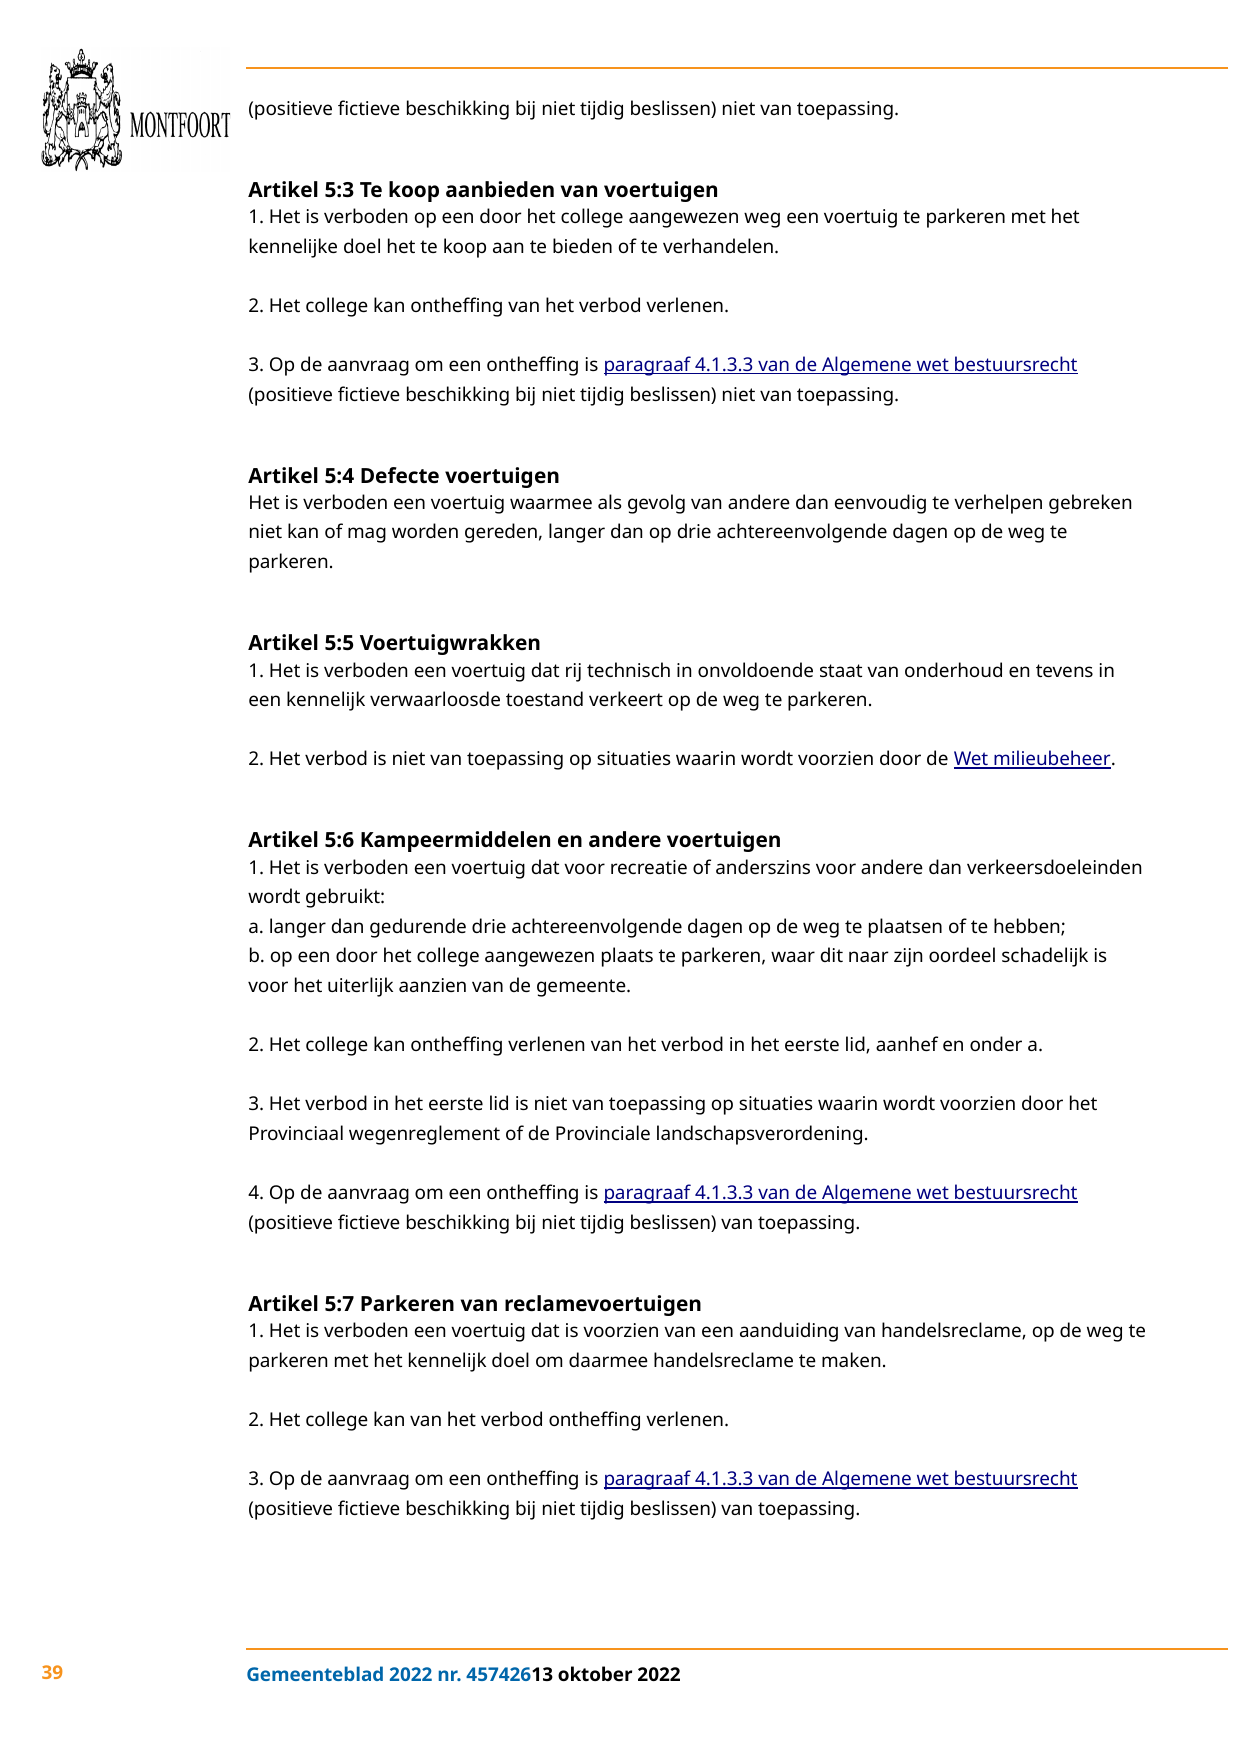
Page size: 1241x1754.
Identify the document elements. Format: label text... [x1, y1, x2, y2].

text 3. Op de aanvraag om een ontheffing is paragraaf 4.1.3.3 van de Algemene wet bestuursrecht (positieve fictieve beschikking bij niet tijdig beslissen) van toepassing. [248, 1465, 1152, 1521]
text 1. Het is verboden een voertuig dat voor recreatie of anderszins voor andere dan verkeersdoeleinden wordt gebruikt: [248, 854, 1152, 909]
text Artikel 5:6 Kampeermiddelen en andere voertuigen [248, 826, 1152, 854]
text (positieve fictieve beschikking bij niet tijdig beslissen) niet van toepassing. [248, 95, 1152, 121]
text 2. Het college kan ontheffing van het verbod verlenen. [248, 292, 1152, 318]
text 1. Het is verboden op een door het college aangewezen weg een voertuig te parkeren met het kennelijke doel het te koop aan te bieden of te verhandelen. [248, 203, 1152, 258]
text 1. Het is verboden een voertuig dat rij technisch in onvoldoende staat van onderhoud en tevens in een kennelijk verwaarloosde toestand verkeert op de weg te parkeren. [248, 657, 1152, 712]
text 4. Op de aanvraag om een ontheffing is paragraaf 4.1.3.3 van de Algemene wet bestuursrecht (positieve fictieve beschikking bij niet tijdig beslissen) van toepassing. [248, 1179, 1152, 1235]
text Artikel 5:4 Defecte voertuigen [248, 461, 1152, 489]
text 1. Het is verboden een voertuig dat is voorzien van een aanduiding van handelsreclame, op de weg te parkeren met het kennelijk doel om daarmee handelsreclame te maken. [248, 1317, 1152, 1373]
text Artikel 5:7 Parkeren van reclamevoertuigen [248, 1289, 1152, 1317]
picture [41, 47, 231, 172]
text 2. Het college kan van het verbod ontheffing verlenen. [248, 1406, 1152, 1432]
text a. langer dan gedurende drie achtereenvolgende dagen op de weg te plaatsen of te hebben; [248, 913, 1152, 939]
text Artikel 5:5 Voertuigwrakken [248, 628, 1152, 657]
text Artikel 5:3 Te koop aanbieden van voertuigen [248, 175, 1152, 203]
text b. op een door het college aangewezen plaats te parkeren, waar dit naar zijn oordeel schadelijk is voor het uiterlijk aanzien van de gemeente. [248, 943, 1152, 998]
text 3. Het verbod in het eerste lid is niet van toepassing op situaties waarin wordt voorzien door het Provinciaal wegenreglement of de Provinciale landschapsverordening. [248, 1091, 1152, 1146]
text 3. Op de aanvraag om een ontheffing is paragraaf 4.1.3.3 van de Algemene wet bestuursrecht (positieve fictieve beschikking bij niet tijdig beslissen) niet van toepassing. [248, 351, 1152, 406]
text 2. Het college kan ontheffing verlenen van het verbod in het eerste lid, aanhef en onder a. [248, 1031, 1152, 1057]
text Het is verboden een voertuig waarmee als gevolg van andere dan eenvoudig te verhelpen gebreken niet kan of mag worden gereden, langer dan op drie achtereenvolgende dagen op de weg te parkeren. [248, 489, 1152, 574]
text 2. Het verbod is niet van toepassing op situaties waarin wordt voorzien door de Wet milieubeheer. [248, 746, 1152, 771]
